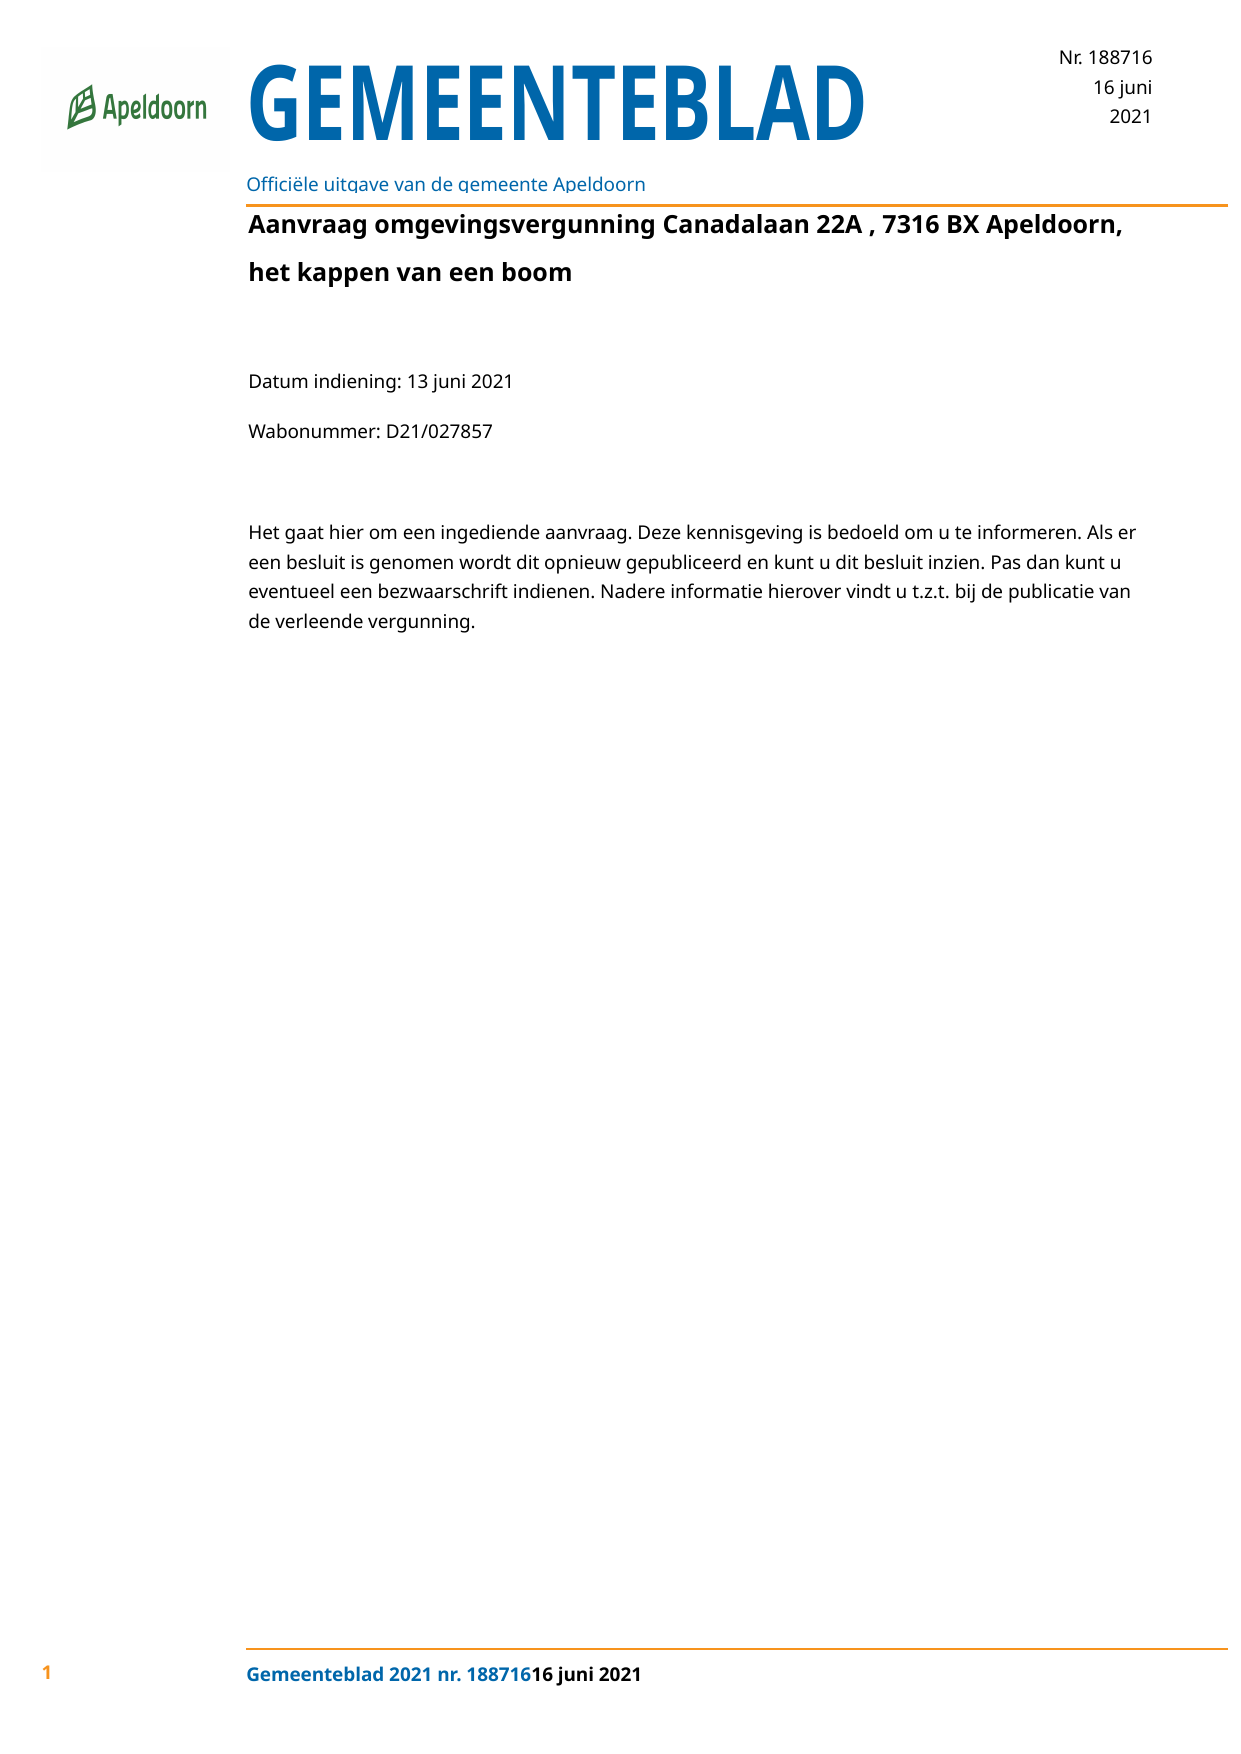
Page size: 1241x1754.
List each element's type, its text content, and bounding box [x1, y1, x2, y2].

text Datum indiening: 13 juni 2021 [248, 368, 1152, 394]
picture [41, 47, 231, 172]
text Het gaat hier om een ingediende aanvraag. Deze kennisgeving is bedoeld om u te informeren. Als er een besluit is genomen wordt dit opnieuw gepubliceerd en kunt u dit besluit inzien. Pas dan kunt u eventueel een bezwaarschrift indienen. Nadere informatie hierover vindt u t.z.t. bij de publicatie van de verleende vergunning. [248, 519, 1152, 634]
text Aanvraag omgevingsvergunning Canadalaan 22A , 7316 BX Apeldoorn, het kappen van een boom [248, 207, 1152, 288]
text Wabonummer: D21/027857 [248, 419, 1152, 444]
